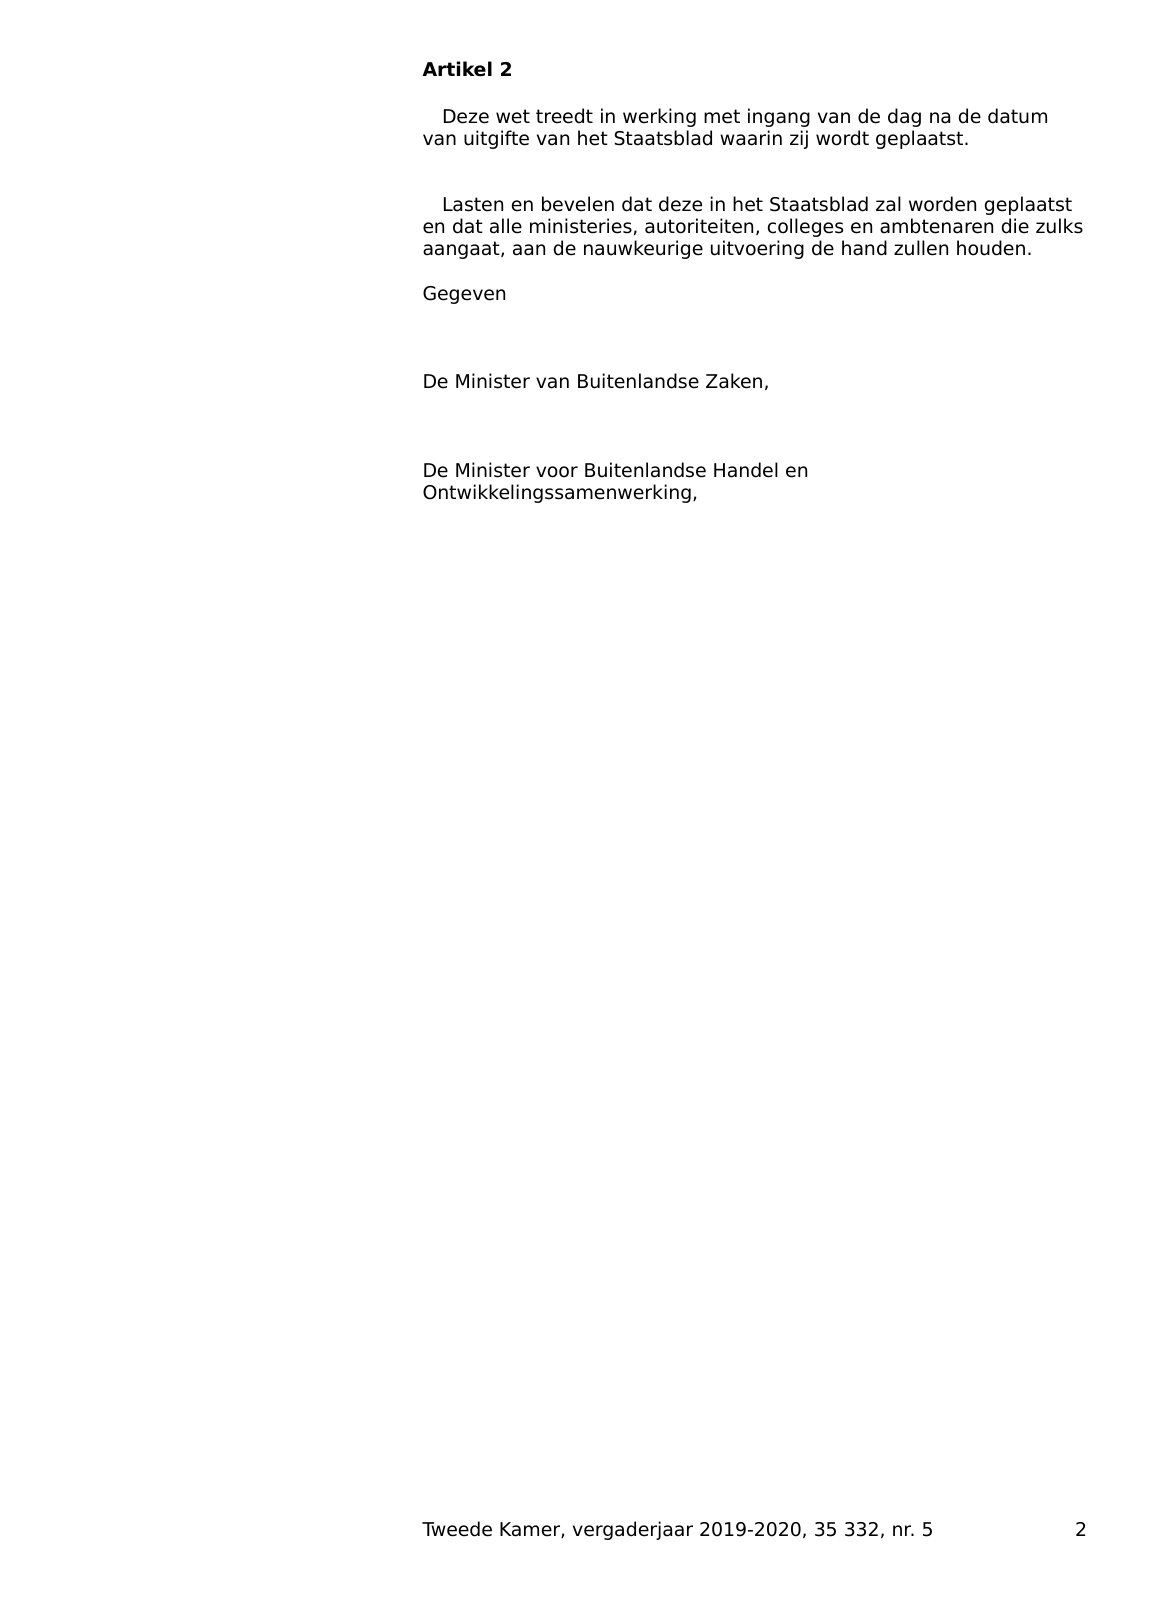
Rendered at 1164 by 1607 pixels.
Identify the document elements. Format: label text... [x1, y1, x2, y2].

text Gegeven [422, 282, 1087, 304]
text De Minister van Buitenlandse Zaken, [422, 371, 1087, 393]
subtitle Artikel 2 [422, 59, 1087, 81]
text Deze wet treedt in werking met ingang van de dag na de datum van uitgifte van het Staatsblad waarin zij wordt geplaatst. [422, 106, 1087, 150]
text De Minister voor Buitenlandse Handel en Ontwikkelingssamenwerking, [422, 459, 1087, 503]
text Lasten en bevelen dat deze in het Staatsblad zal worden geplaatst en dat alle ministeries, autoriteiten, colleges en ambtenaren die zulks aangaat, aan de nauwkeurige uitvoering de hand zullen houden. [422, 194, 1087, 260]
